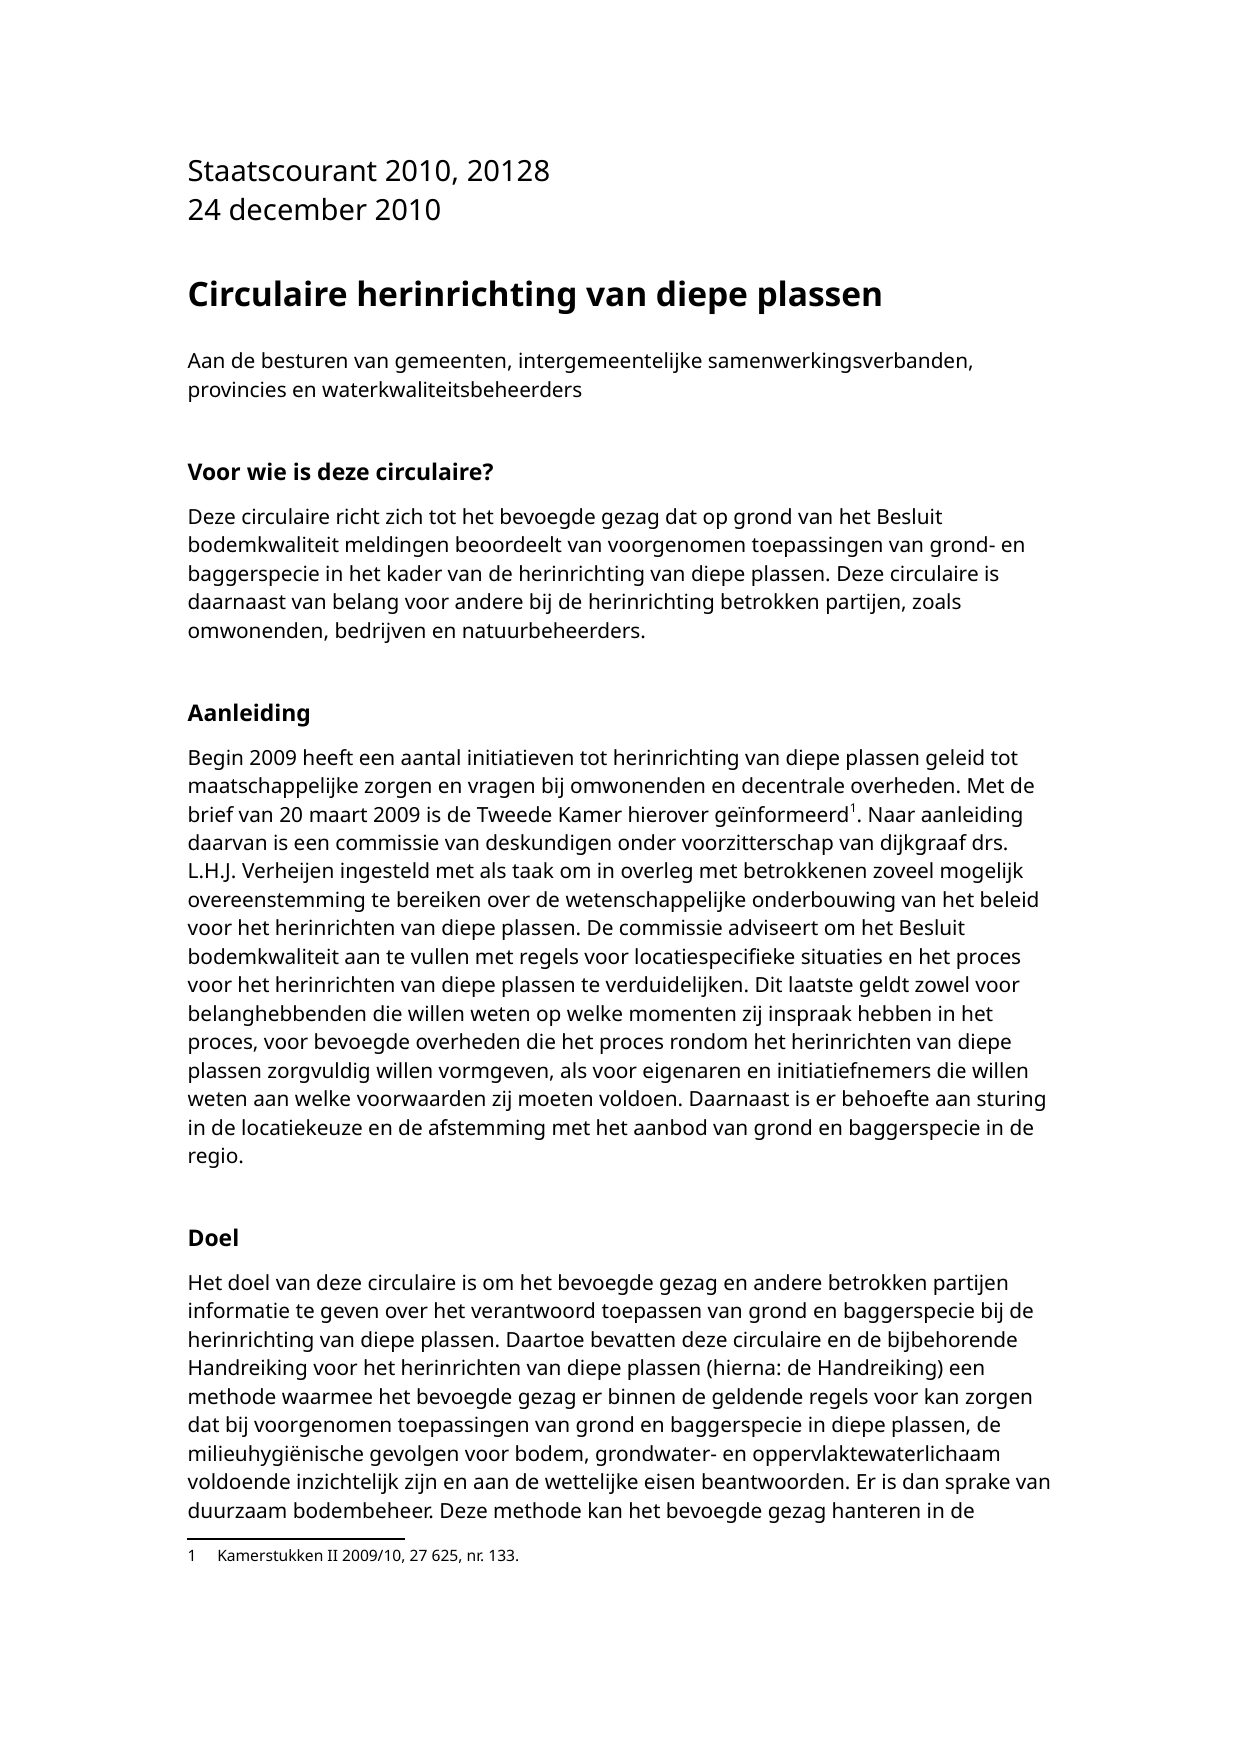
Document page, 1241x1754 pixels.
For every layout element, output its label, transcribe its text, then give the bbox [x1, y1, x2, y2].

subtitle Voor wie is deze circulaire? [187, 456, 1053, 487]
text Het doel van deze circulaire is om het bevoegde gezag en andere betrokken partijen informatie te geven over het verantwoord toepassen van grond en baggerspecie bij de herinrichting van diepe plassen. Daartoe bevatten deze circulaire en de bijbehorende Handreiking voor het herinrichten van diepe plassen (hierna: de Handreiking) een methode waarmee het bevoegde gezag er binnen de geldende regels voor kan zorgen dat bij voorgenomen toepassingen van grond en baggerspecie in diepe plassen, de milieuhygiënische gevolgen voor bodem, grondwater- en oppervlaktewaterlichaam voldoende inzichtelijk zijn en aan de wettelijke eisen beantwoorden. Er is dan sprake van duurzaam bodembeheer. Deze methode kan het bevoegde gezag hanteren in de [187, 1268, 1053, 1524]
text Deze circulaire richt zich tot het bevoegde gezag dat op grond van het Besluit bodemkwaliteit meldingen beoordeelt van voorgenomen toepassingen van grond- en baggerspecie in het kader van de herinrichting van diepe plassen. Deze circulaire is daarnaast van belang voor andere bij de herinrichting betrokken partijen, zoals omwonenden, bedrijven en natuurbeheerders. [187, 502, 1053, 644]
subtitle Aanleiding [187, 697, 1053, 728]
text Begin 2009 heeft een aantal initiatieven tot herinrichting van diepe plassen geleid tot maatschappelijke zorgen en vragen bij omwonenden en decentrale overheden. Met de brief van 20 maart 2009 is de Tweede Kamer hierover geïnformeerd. Naar aanleiding daarvan is een commissie van deskundigen onder voorzitterschap van dijkgraaf drs. L.H.J. Verheijen ingesteld met als taak om in overleg met betrokkenen zoveel mogelijk overeenstemming te bereiken over de wetenschappelijke onderbouwing van het beleid voor het herinrichten van diepe plassen. De commissie adviseert om het Besluit bodemkwaliteit aan te vullen met regels voor locatiespecifieke situaties en het proces voor het herinrichten van diepe plassen te verduidelijken. Dit laatste geldt zowel voor belanghebbenden die willen weten op welke momenten zij inspraak hebben in het proces, voor bevoegde overheden die het proces rondom het herinrichten van diepe plassen zorgvuldig willen vormgeven, als voor eigenaren en initiatiefnemers die willen weten aan welke voorwaarden zij moeten voldoen. Daarnaast is er behoefte aan sturing in de locatiekeuze en de afstemming met het aanbod van grond en baggerspecie in de regio. [187, 743, 1053, 1169]
text Staatscourant 2010, 20128 [187, 150, 1053, 190]
subtitle Doel [187, 1222, 1053, 1253]
text Kamerstukken II 2009/10, 27 625, nr. 133. [187, 1538, 1053, 1566]
text 24 december 2010 [187, 190, 1053, 229]
text Aan de besturen van gemeenten, intergemeentelijke samenwerkingsverbanden, provincies en waterkwaliteitsbeheerders [187, 346, 1053, 403]
subtitle Circulaire herinrichting van diepe plassen [187, 271, 1053, 316]
